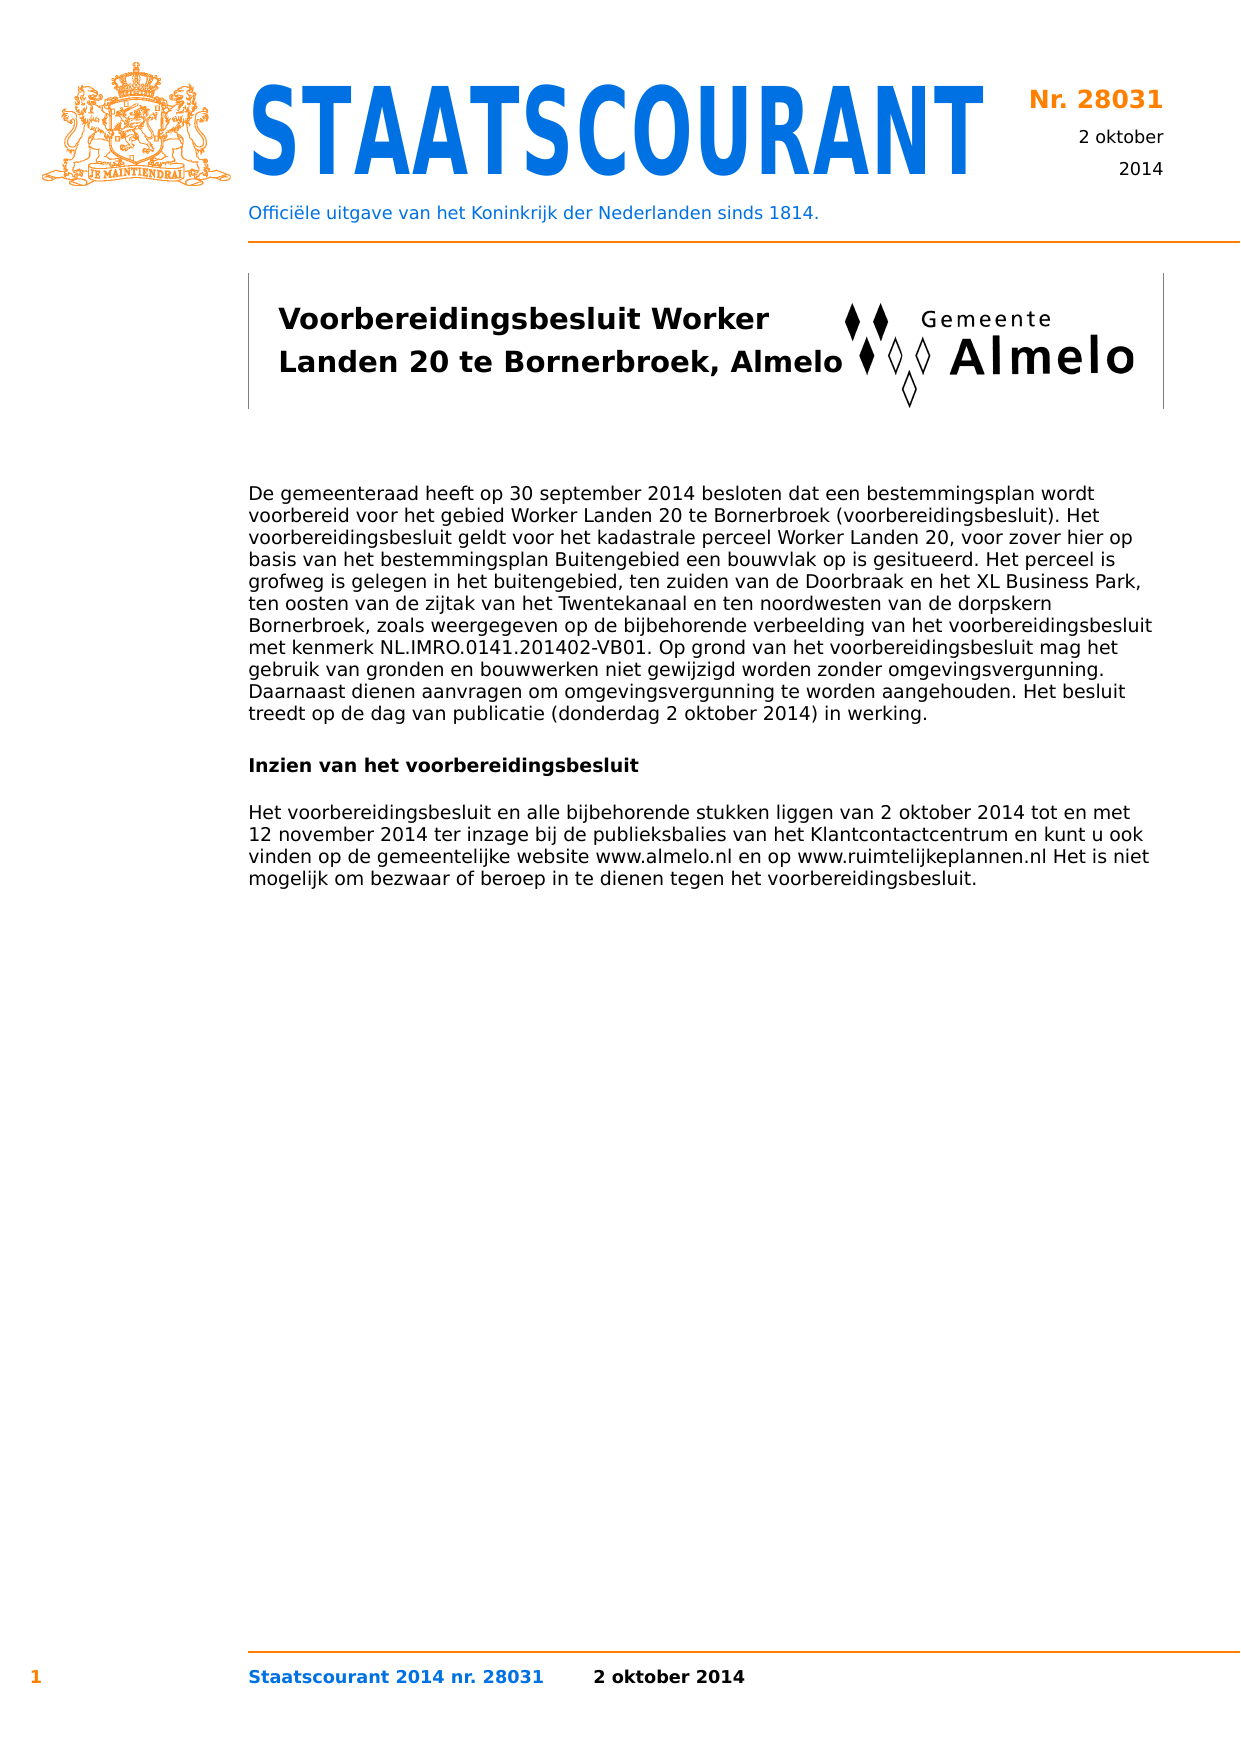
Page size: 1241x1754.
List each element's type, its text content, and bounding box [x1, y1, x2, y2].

table_cell 2 oktober [998, 121, 1240, 153]
picture [41, 62, 231, 186]
picture [844, 302, 1134, 409]
subtitle Voorbereidingsbesluit Worker Landen 20 te Bornerbroek, Almelo [249, 273, 1163, 409]
table_cell Officiële uitgave van het Koninkrijk der Nederlanden sinds 1814. [248, 203, 1240, 241]
text De gemeenteraad heeft op 30 september 2014 besloten dat een bestemmingsplan wordt voorbereid voor het gebied Worker Landen 20 te Bornerbroek (voorbereidingsbesluit). Het voorbereidingsbesluit geldt voor het kadastrale perceel Worker Landen 20, voor zover hier op basis van het bestemmingsplan Buitengebied een bouwvlak op is gesitueerd. Het perceel is grofweg is gelegen in het buitengebied, ten zuiden van de Doorbraak en het XL Business Park, ten oosten van de zijtak van het Twentekanaal en ten noordwesten van de dorpskern Bornerbroek, zoals weergegeven op de bijbehorende verbeelding van het voorbereidingsbesluit met kenmerk NL.IMRO.0141.201402-VB01. Op grond van het voorbereidingsbesluit mag het gebruik van gronden en bouwwerken niet gewijzigd worden zonder omgevingsvergunning. Daarnaast dienen aanvragen om omgevingsvergunning te worden aangehouden. Het besluit treedt op de dag van publicatie (donderdag 2 oktober 2014) in werking. [248, 483, 1163, 724]
table_cell 2014 [998, 153, 1240, 203]
text Het voorbereidingsbesluit en alle bijbehorende stukken liggen van 2 oktober 2014 tot en met 12 november 2014 ter inzage bij de publieksbalies van het Klantcontactcentrum en kunt u ook vinden op de gemeentelijke website www.almelo.nl en op www.ruimtelijkeplannen.nl Het is niet mogelijk om bezwaar of beroep in te dienen tegen het voorbereidingsbesluit. [248, 802, 1163, 889]
subtitle Inzien van het voorbereidingsbesluit [248, 754, 1163, 777]
table_header STAATSCOURANT [248, 62, 998, 203]
table_header Nr. 28031 [998, 62, 1240, 121]
table_header [25, 62, 248, 241]
